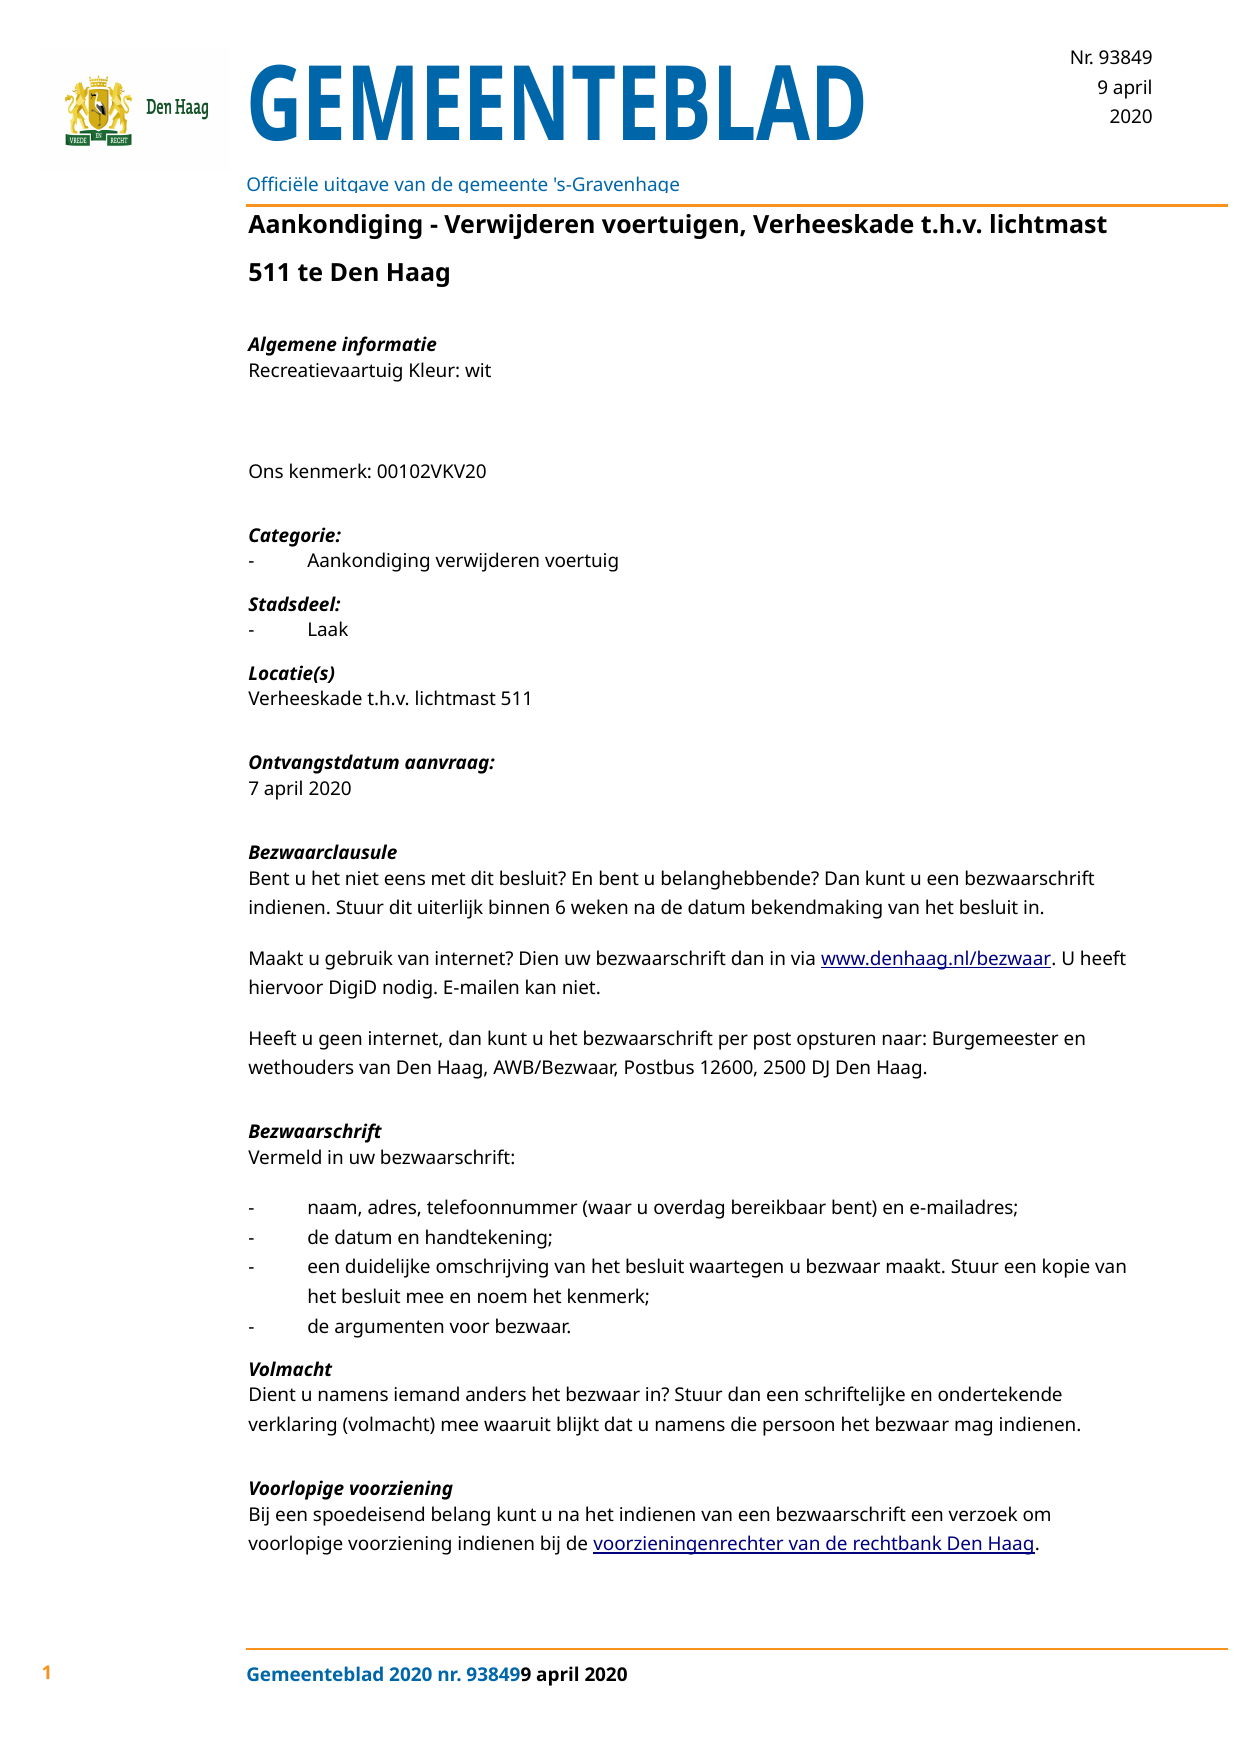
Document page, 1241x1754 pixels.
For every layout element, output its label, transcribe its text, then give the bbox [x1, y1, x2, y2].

text Bezwaarclausule [248, 839, 1152, 865]
text Stadsdeel: [248, 591, 1152, 617]
text Ontvangstdatum aanvraag: [248, 749, 1152, 775]
text Bij een spoedeisend belang kunt u na het indienen van een bezwaarschrift een verzoek om voorlopige voorziening indienen bij de voorzieningenrechter van de rechtbank Den Haag. [248, 1501, 1152, 1556]
text Vermeld in uw bezwaarschrift: [248, 1144, 1152, 1170]
text Aankondiging - Verwijderen voertuigen, Verheeskade t.h.v. lichtmast 511 te Den Haag [248, 207, 1152, 288]
text 7 april 2020 [248, 775, 1152, 801]
list Laak [248, 617, 1152, 642]
text Bezwaarschrift [248, 1118, 1152, 1144]
text Verheeskade t.h.v. lichtmast 511 [248, 685, 1152, 711]
text Recreatievaartuig Kleur: wit [248, 357, 1152, 383]
text Maakt u gebruik van internet? Dien uw bezwaarschrift dan in via www.denhaag.nl/bezwaar. U heeft hiervoor DigiD nodig. E-mailen kan niet. [248, 945, 1152, 1000]
text Dient u namens iemand anders het bezwaar in? Stuur dan een schriftelijke en ondertekende verklaring (volmacht) mee waaruit blijkt dat u namens die persoon het bezwaar mag indienen. [248, 1382, 1152, 1437]
text Algemene informatie [248, 331, 1152, 357]
list een duidelijke omschrijving van het besluit waartegen u bezwaar maakt. Stuur een kopie van het besluit mee en noem het kenmerk; [248, 1254, 1152, 1309]
text Ons kenmerk: 00102VKV20 [248, 458, 1152, 484]
text Heeft u geen internet, dan kunt u het bezwaarschrift per post opsturen naar: Burgemeester en wethouders van Den Haag, AWB/Bezwaar, Postbus 12600, 2500 DJ Den Haag. [248, 1025, 1152, 1080]
text Locatie(s) [248, 660, 1152, 685]
list de argumenten voor bezwaar. [248, 1313, 1152, 1338]
text Voorlopige voorziening [248, 1475, 1152, 1501]
text Bent u het niet eens met dit besluit? En bent u belanghebbende? Dan kunt u een bezwaarschrift indienen. Stuur dit uiterlijk binnen 6 weken na de datum bekendmaking van het besluit in. [248, 865, 1152, 920]
list naam, adres, telefoonnummer (waar u overdag bereikbaar bent) en e-mailadres; [248, 1194, 1152, 1220]
list de datum en handtekening; [248, 1224, 1152, 1250]
text Volmacht [248, 1356, 1152, 1382]
list Aankondiging verwijderen voertuig [248, 548, 1152, 573]
picture [41, 47, 231, 172]
text Categorie: [248, 522, 1152, 548]
